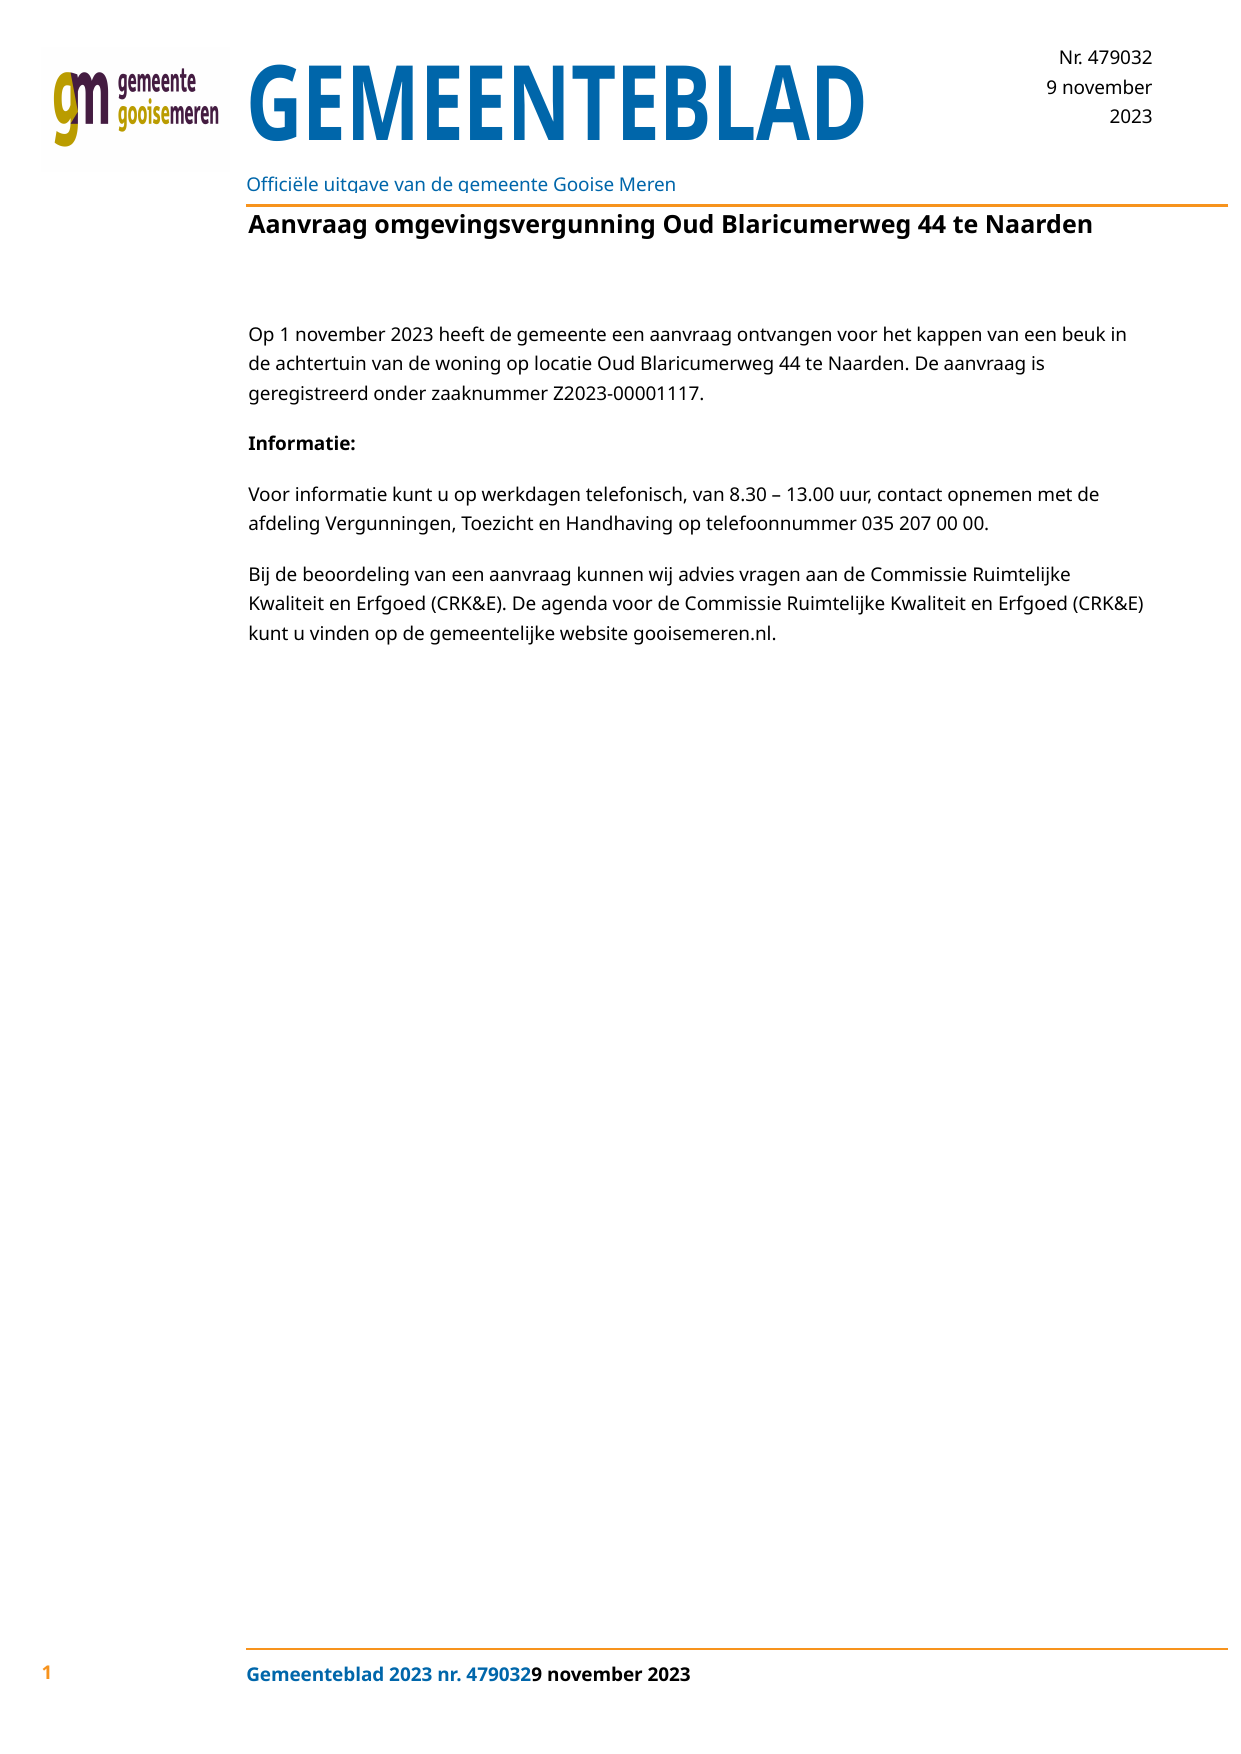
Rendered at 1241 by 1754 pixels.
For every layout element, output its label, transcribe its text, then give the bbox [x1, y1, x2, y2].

text Informatie: [248, 430, 1152, 456]
text Bij de beoordeling van een aanvraag kunnen wij advies vragen aan de Commissie Ruimtelijke Kwaliteit en Erfgoed (CRK&E). De agenda voor de Commissie Ruimtelijke Kwaliteit en Erfgoed (CRK&E) kunt u vinden op de gemeentelijke website gooisemeren.nl. [248, 561, 1152, 646]
text Op 1 november 2023 heeft de gemeente een aanvraag ontvangen voor het kappen van een beuk in de achtertuin van de woning op locatie Oud Blaricumerweg 44 te Naarden. De aanvraag is geregistreerd onder zaaknummer Z2023-00001117. [248, 321, 1152, 406]
picture [41, 47, 231, 172]
text Voor informatie kunt u op werkdagen telefonisch, van 8.30 – 13.00 uur, contact opnemen met de afdeling Vergunningen, Toezicht en Handhaving op telefoonnummer 035 207 00 00. [248, 481, 1152, 536]
text Aanvraag omgevingsvergunning Oud Blaricumerweg 44 te Naarden [248, 207, 1152, 241]
